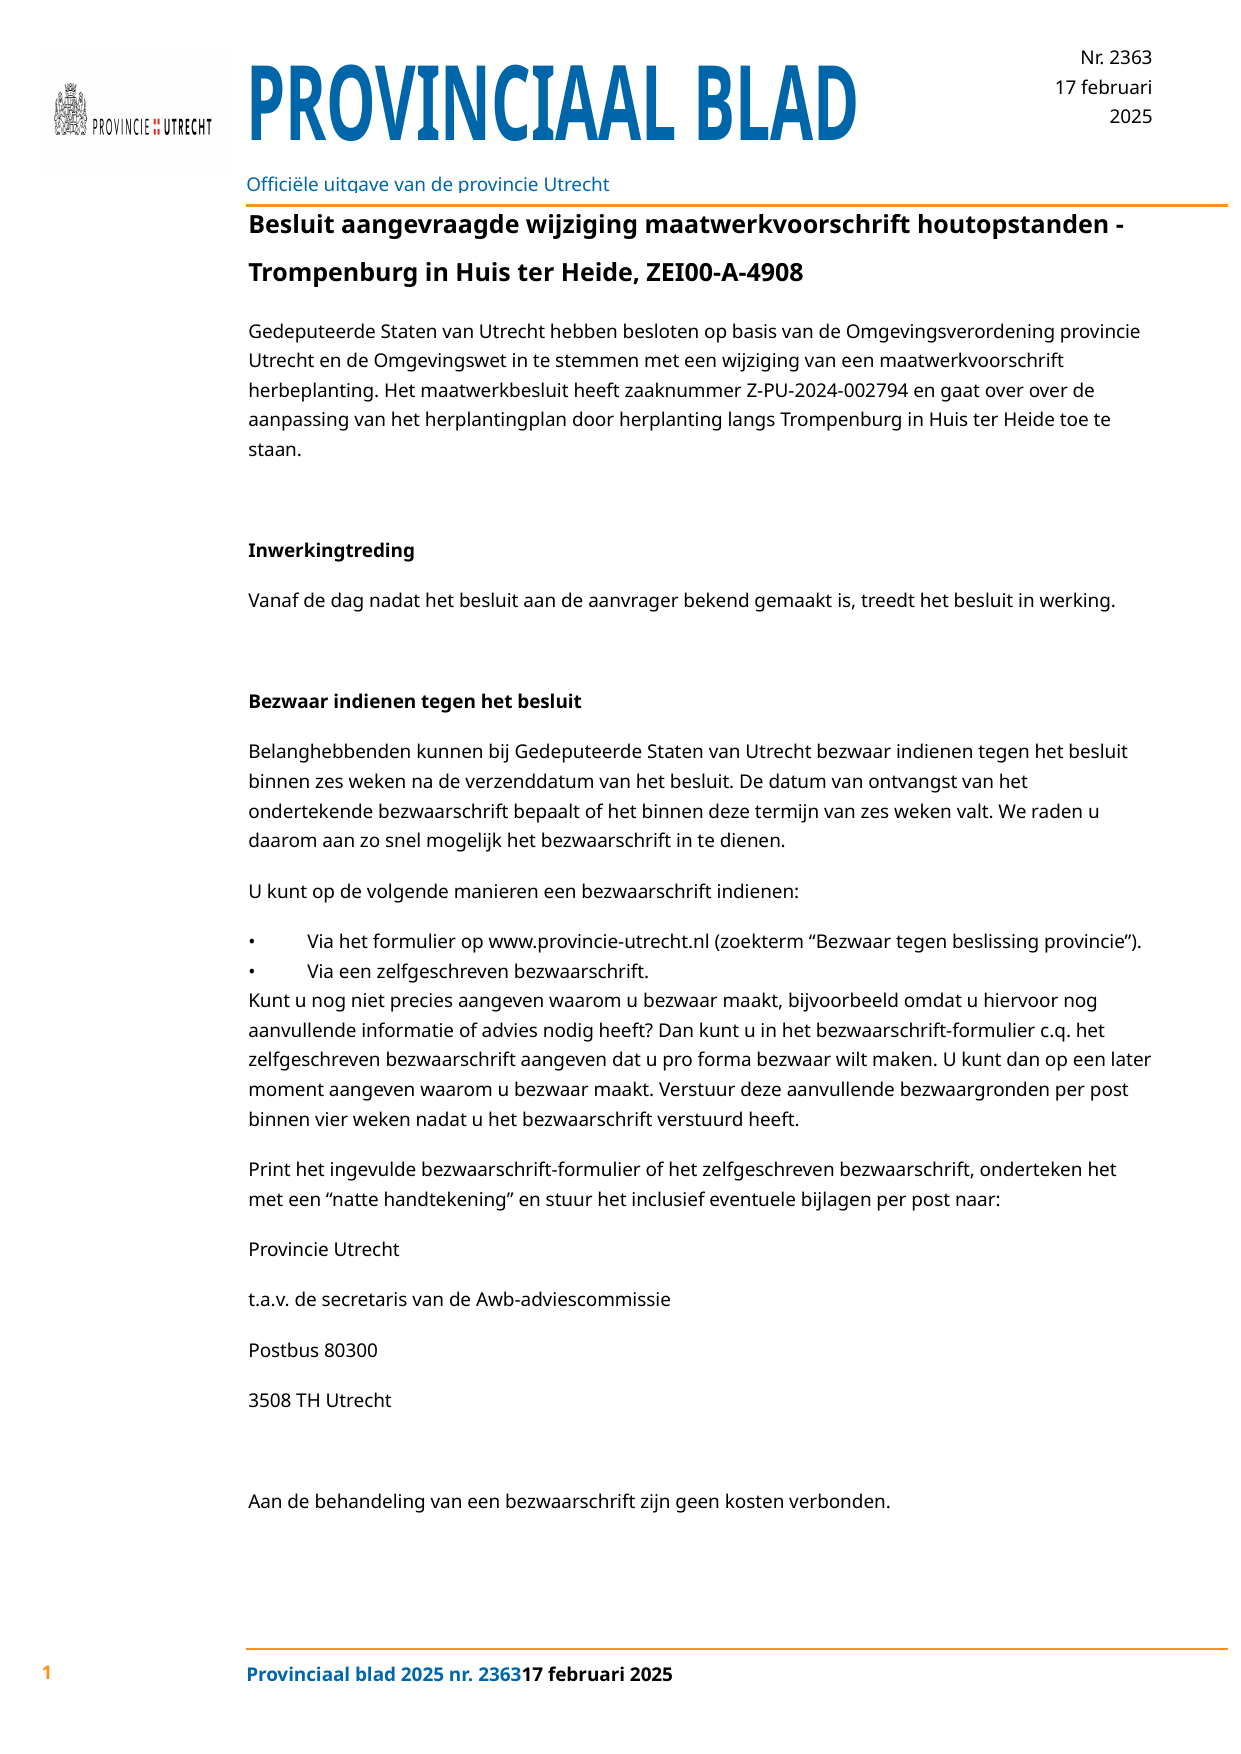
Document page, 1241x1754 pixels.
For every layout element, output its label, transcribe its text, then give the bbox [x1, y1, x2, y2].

list Via het formulier op www.provincie-utrecht.nl (zoekterm “Bezwaar tegen beslissing provincie”). [248, 928, 1152, 954]
text Gedeputeerde Staten van Utrecht hebben besloten op basis van de Omgevingsverordening provincie Utrecht en de Omgevingswet in te stemmen met een wijziging van een maatwerkvoorschrift herbeplanting. Het maatwerkbesluit heeft zaaknummer Z-PU-2024-002794 en gaat over over de aanpassing van het herplantingplan door herplanting langs Trompenburg in Huis ter Heide toe te staan. [248, 318, 1152, 462]
text Postbus 80300 [248, 1337, 1152, 1363]
text Provincie Utrecht [248, 1236, 1152, 1262]
text Inwerkingtreding [248, 537, 1152, 563]
text t.a.v. de secretaris van de Awb-adviescommissie [248, 1287, 1152, 1312]
text 3508 TH Utrecht [248, 1387, 1152, 1413]
text Bezwaar indienen tegen het besluit [248, 688, 1152, 714]
text U kunt op de volgende manieren een bezwaarschrift indienen: [248, 878, 1152, 904]
text Belanghebbenden kunnen bij Gedeputeerde Staten van Utrecht bezwaar indienen tegen het besluit binnen zes weken na de verzenddatum van het besluit. De datum van ontvangst van het ondertekende bezwaarschrift bepaalt of het binnen deze termijn van zes weken valt. We raden u daarom aan zo snel mogelijk het bezwaarschrift in te dienen. [248, 739, 1152, 853]
text Vanaf de dag nadat het besluit aan de aanvrager bekend gemaakt is, treedt het besluit in werking. [248, 587, 1152, 613]
text Kunt u nog niet precies aangeven waarom u bezwaar maakt, bijvoorbeeld omdat u hiervoor nog aanvullende informatie of advies nodig heeft? Dan kunt u in het bezwaarschrift-formulier c.q. het zelfgeschreven bezwaarschrift aangeven dat u pro forma bezwaar wilt maken. U kunt dan op een later moment aangeven waarom u bezwaar maakt. Verstuur deze aanvullende bezwaargronden per post binnen vier weken nadat u het bezwaarschrift verstuurd heeft. [248, 987, 1152, 1132]
text Aan de behandeling van een bezwaarschrift zijn geen kosten verbonden. [248, 1488, 1152, 1514]
text Print het ingevulde bezwaarschrift-formulier of het zelfgeschreven bezwaarschrift, onderteken het met een “natte handtekening” en stuur het inclusief eventuele bijlagen per post naar: [248, 1156, 1152, 1212]
picture [41, 47, 231, 172]
list Via een zelfgeschreven bezwaarschrift. [248, 958, 1152, 984]
text Besluit aangevraagde wijziging maatwerkvoorschrift houtopstanden - Trompenburg in Huis ter Heide, ZEI00-A-4908 [248, 207, 1152, 288]
